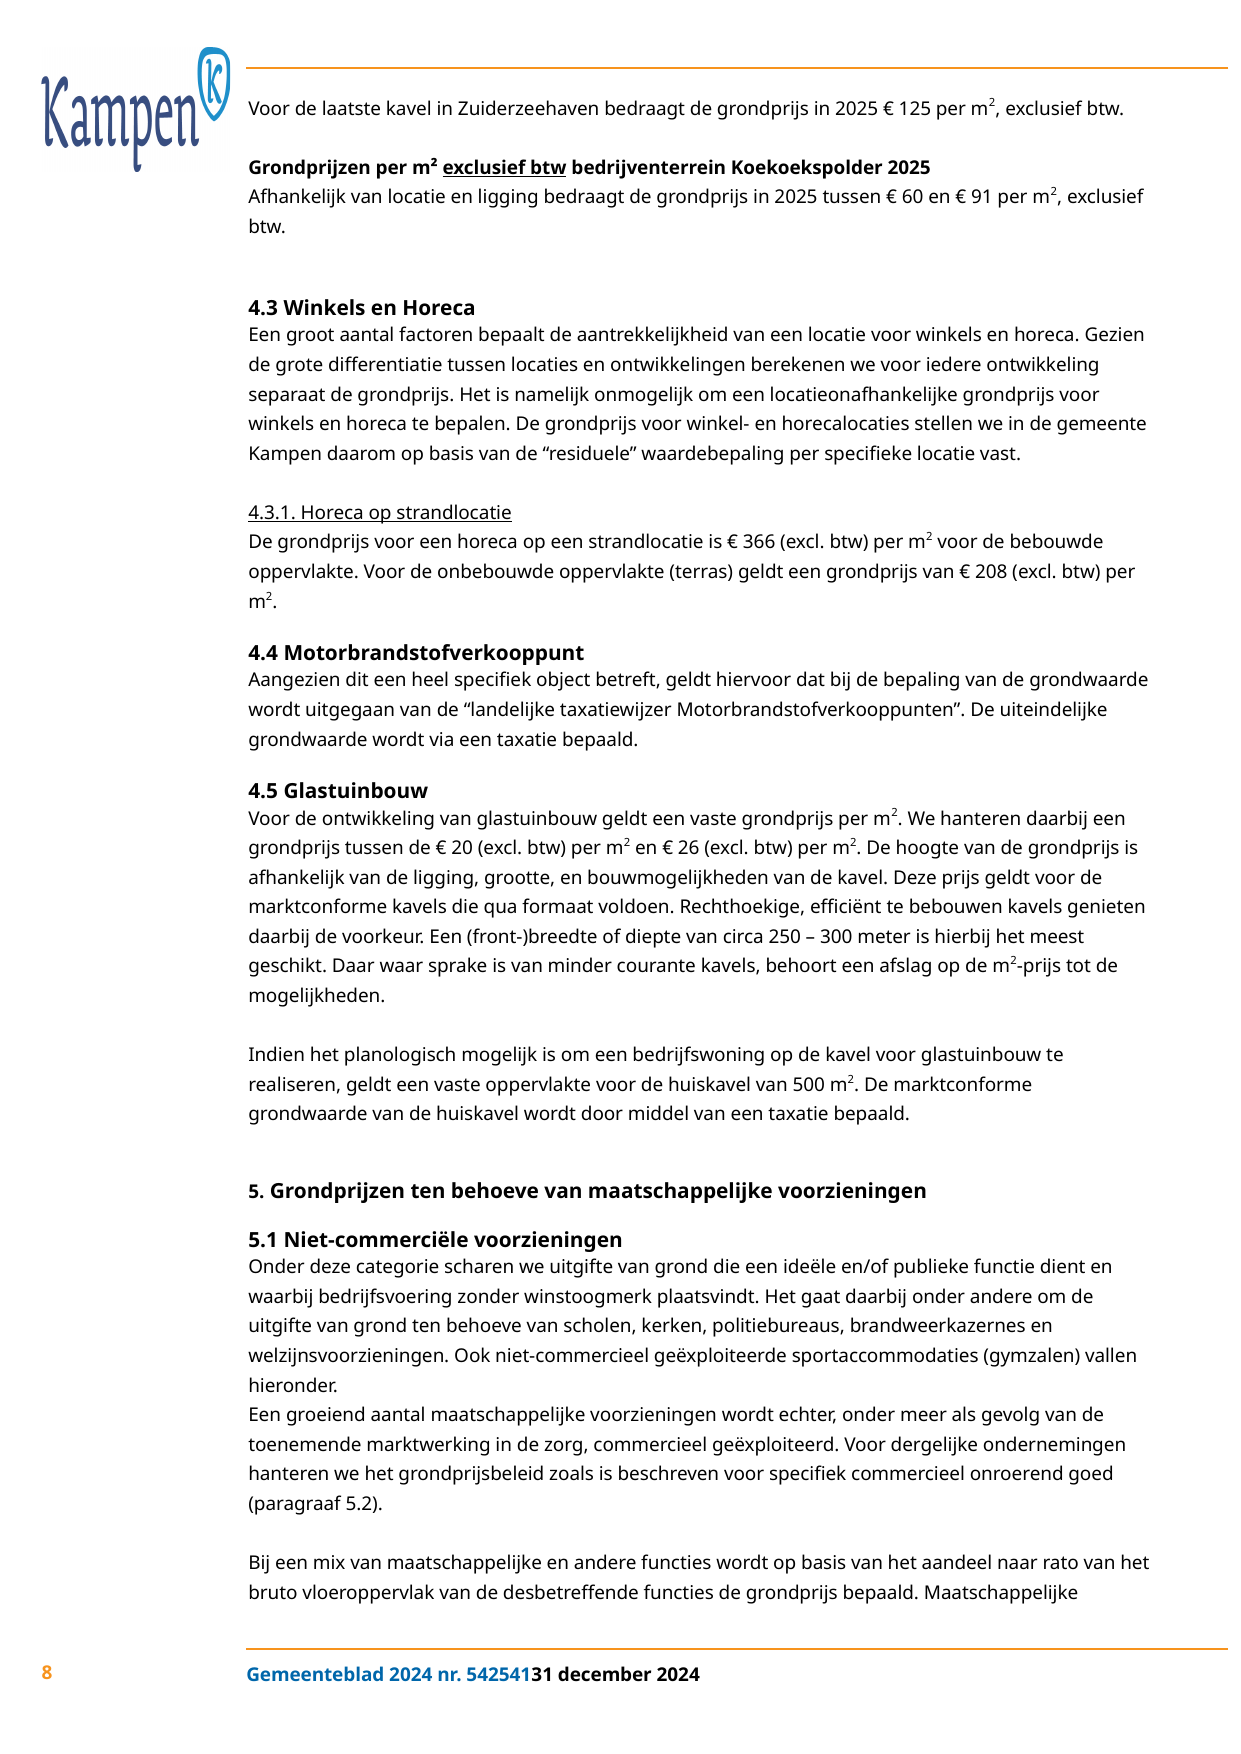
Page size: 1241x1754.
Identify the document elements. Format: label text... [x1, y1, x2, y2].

text 4.4 Motorbrandstofverkooppunt [248, 638, 1152, 667]
text 4.5 Glastuinbouw [248, 776, 1152, 805]
text Bij een mix van maatschappelijke en andere functies wordt op basis van het aandeel naar rato van het bruto vloeroppervlak van de desbetreffende functies de grondprijs bepaald. Maatschappelijke [248, 1549, 1152, 1604]
text De grondprijs voor een horeca op een strandlocatie is € 366 (excl. btw) per m2 voor de bebouwde oppervlakte. Voor de onbebouwde oppervlakte (terras) geldt een grondprijs van € 208 (excl. btw) per m2. [248, 529, 1152, 613]
text Afhankelijk van locatie en ligging bedraagt de grondprijs in 2025 tussen € 60 en € 91 per m2, exclusief btw. [248, 183, 1152, 239]
text 5. Grondprijzen ten behoeve van maatschappelijke voorzieningen [248, 1176, 1152, 1204]
text 4.3 Winkels en Horeca [248, 293, 1152, 322]
text Een groeiend aantal maatschappelijke voorzieningen wordt echter, onder meer als gevolg van de toenemende marktwerking in de zorg, commercieel geëxploiteerd. Voor dergelijke ondernemingen hanteren we het grondprijsbeleid zoals is beschreven voor specifiek commercieel onroerend goed (paragraaf 5.2). [248, 1401, 1152, 1516]
text Onder deze categorie scharen we uitgifte van grond die een ideële en/of publieke functie dient en waarbij bedrijfsvoering zonder winstoogmerk plaatsvindt. Het gaat daarbij onder andere om de uitgifte van grond ten behoeve van scholen, kerken, politiebureaus, brandweerkazernes en welzijnsvoorzieningen. Ook niet-commercieel geëxploiteerde sportaccommodaties (gymzalen) vallen hieronder. [248, 1253, 1152, 1397]
text Indien het planologisch mogelijk is om een bedrijfswoning op de kavel voor glastuinbouw te realiseren, geldt een vaste oppervlakte voor de huiskavel van 500 m2. De marktconforme grondwaarde van de huiskavel wordt door middel van een taxatie bepaald. [248, 1041, 1152, 1126]
text 4.3.1. Horeca op strandlocatie [248, 499, 1152, 525]
text Voor de laatste kavel in Zuiderzeehaven bedraagt de grondprijs in 2025 € 125 per m2, exclusief btw. [248, 95, 1152, 121]
text Voor de ontwikkeling van glastuinbouw geldt een vaste grondprijs per m2. We hanteren daarbij een grondprijs tussen de € 20 (excl. btw) per m2 en € 26 (excl. btw) per m2. De hoogte van de grondprijs is afhankelijk van de ligging, grootte, en bouwmogelijkheden van de kavel. Deze prijs geldt voor de marktconforme kavels die qua formaat voldoen. Rechthoekige, efficiënt te bebouwen kavels genieten daarbij de voorkeur. Een (front-)breedte of diepte van circa 250 – 300 meter is hierbij het meest geschikt. Daar waar sprake is van minder courante kavels, behoort een afslag op de m2-prijs tot de mogelijkheden. [248, 805, 1152, 1008]
text Een groot aantal factoren bepaalt de aantrekkelijkheid van een locatie voor winkels en horeca. Gezien de grote differentiatie tussen locaties en ontwikkelingen berekenen we voor iedere ontwikkeling separaat de grondprijs. Het is namelijk onmogelijk om een locatieonafhankelijke grondprijs voor winkels en horeca te bepalen. De grondprijs voor winkel- en horecalocaties stellen we in de gemeente Kampen daarom op basis van de “residuele” waardebepaling per specifieke locatie vast. [248, 322, 1152, 466]
text Grondprijzen per m² exclusief btw bedrijventerrein Koekoekspolder 2025 [248, 154, 1152, 180]
picture [41, 47, 231, 172]
text Aangezien dit een heel specifiek object betreft, geldt hiervoor dat bij de bepaling van de grondwaarde wordt uitgegaan van de “landelijke taxatiewijzer Motorbrandstofverkooppunten”. De uiteindelijke grondwaarde wordt via een taxatie bepaald. [248, 667, 1152, 752]
text 5.1 Niet-commerciële voorzieningen [248, 1225, 1152, 1253]
